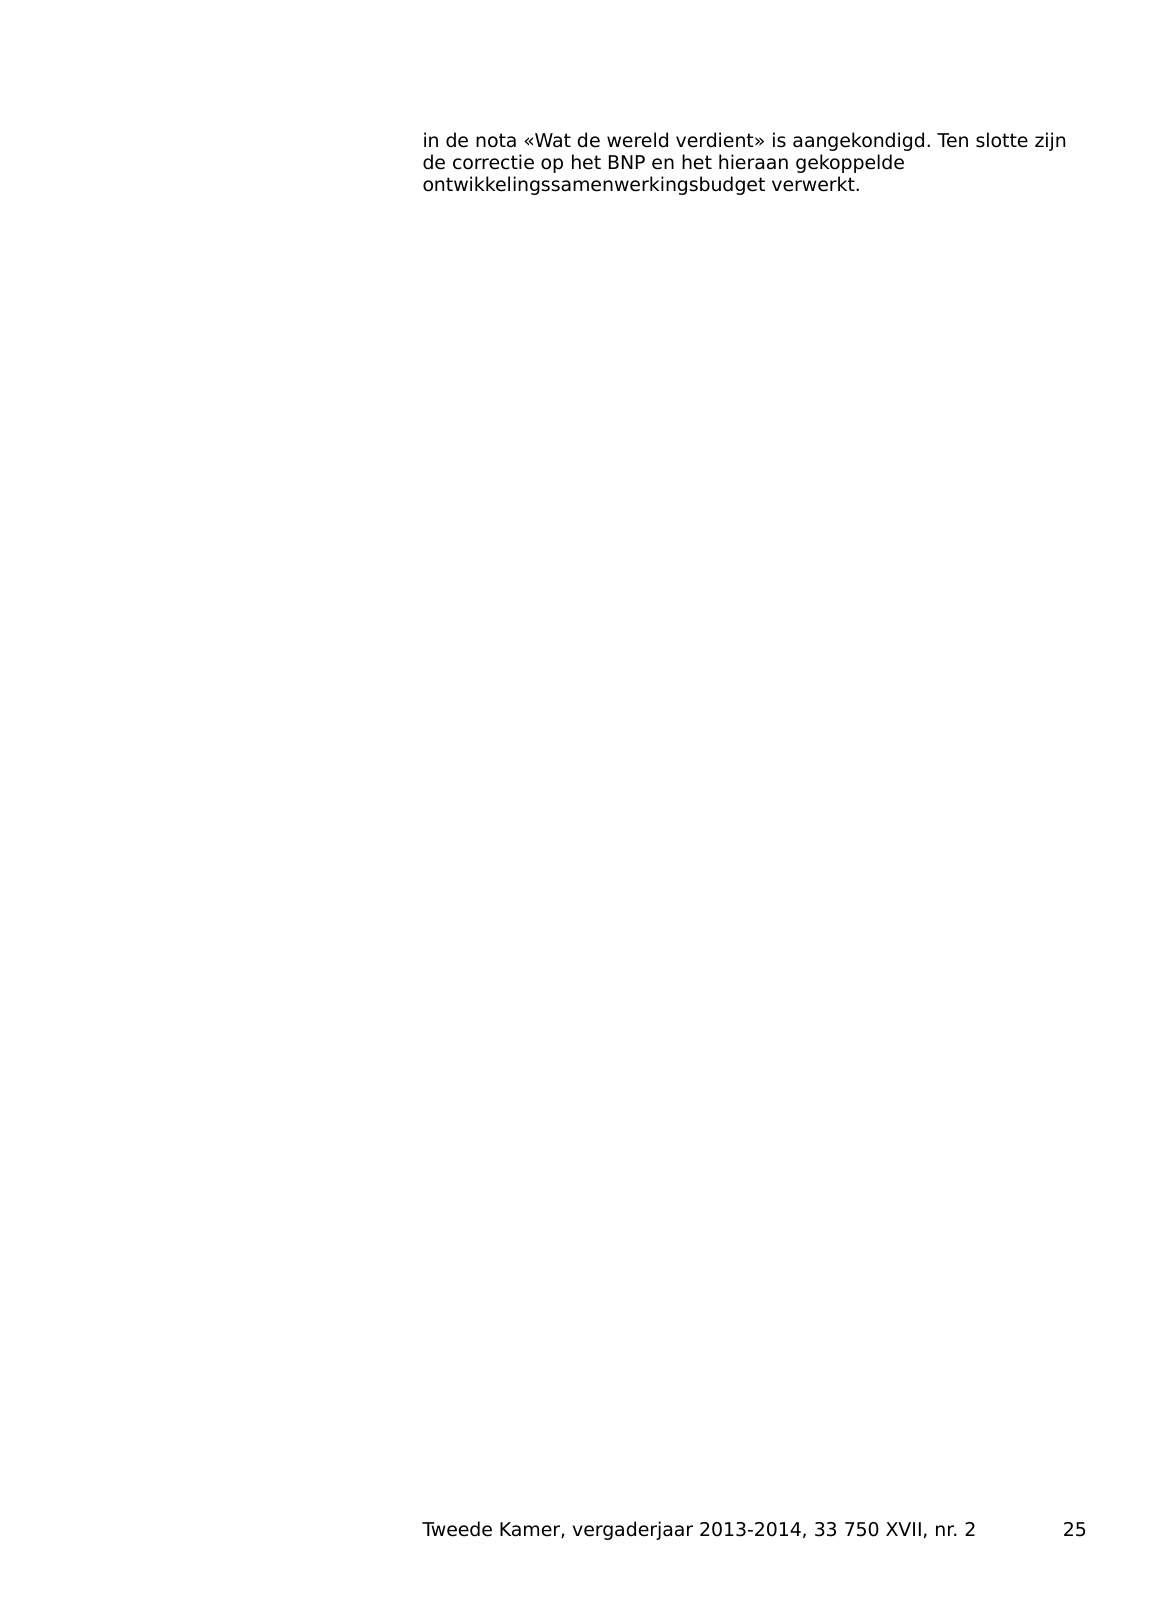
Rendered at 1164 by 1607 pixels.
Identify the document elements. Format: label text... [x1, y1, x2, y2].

text in de nota «Wat de wereld verdient» is aangekondigd. Ten slotte zijn de correctie op het BNP en het hieraan gekoppelde ontwikkelingssamenwerkingsbudget verwerkt. [422, 130, 1087, 196]
